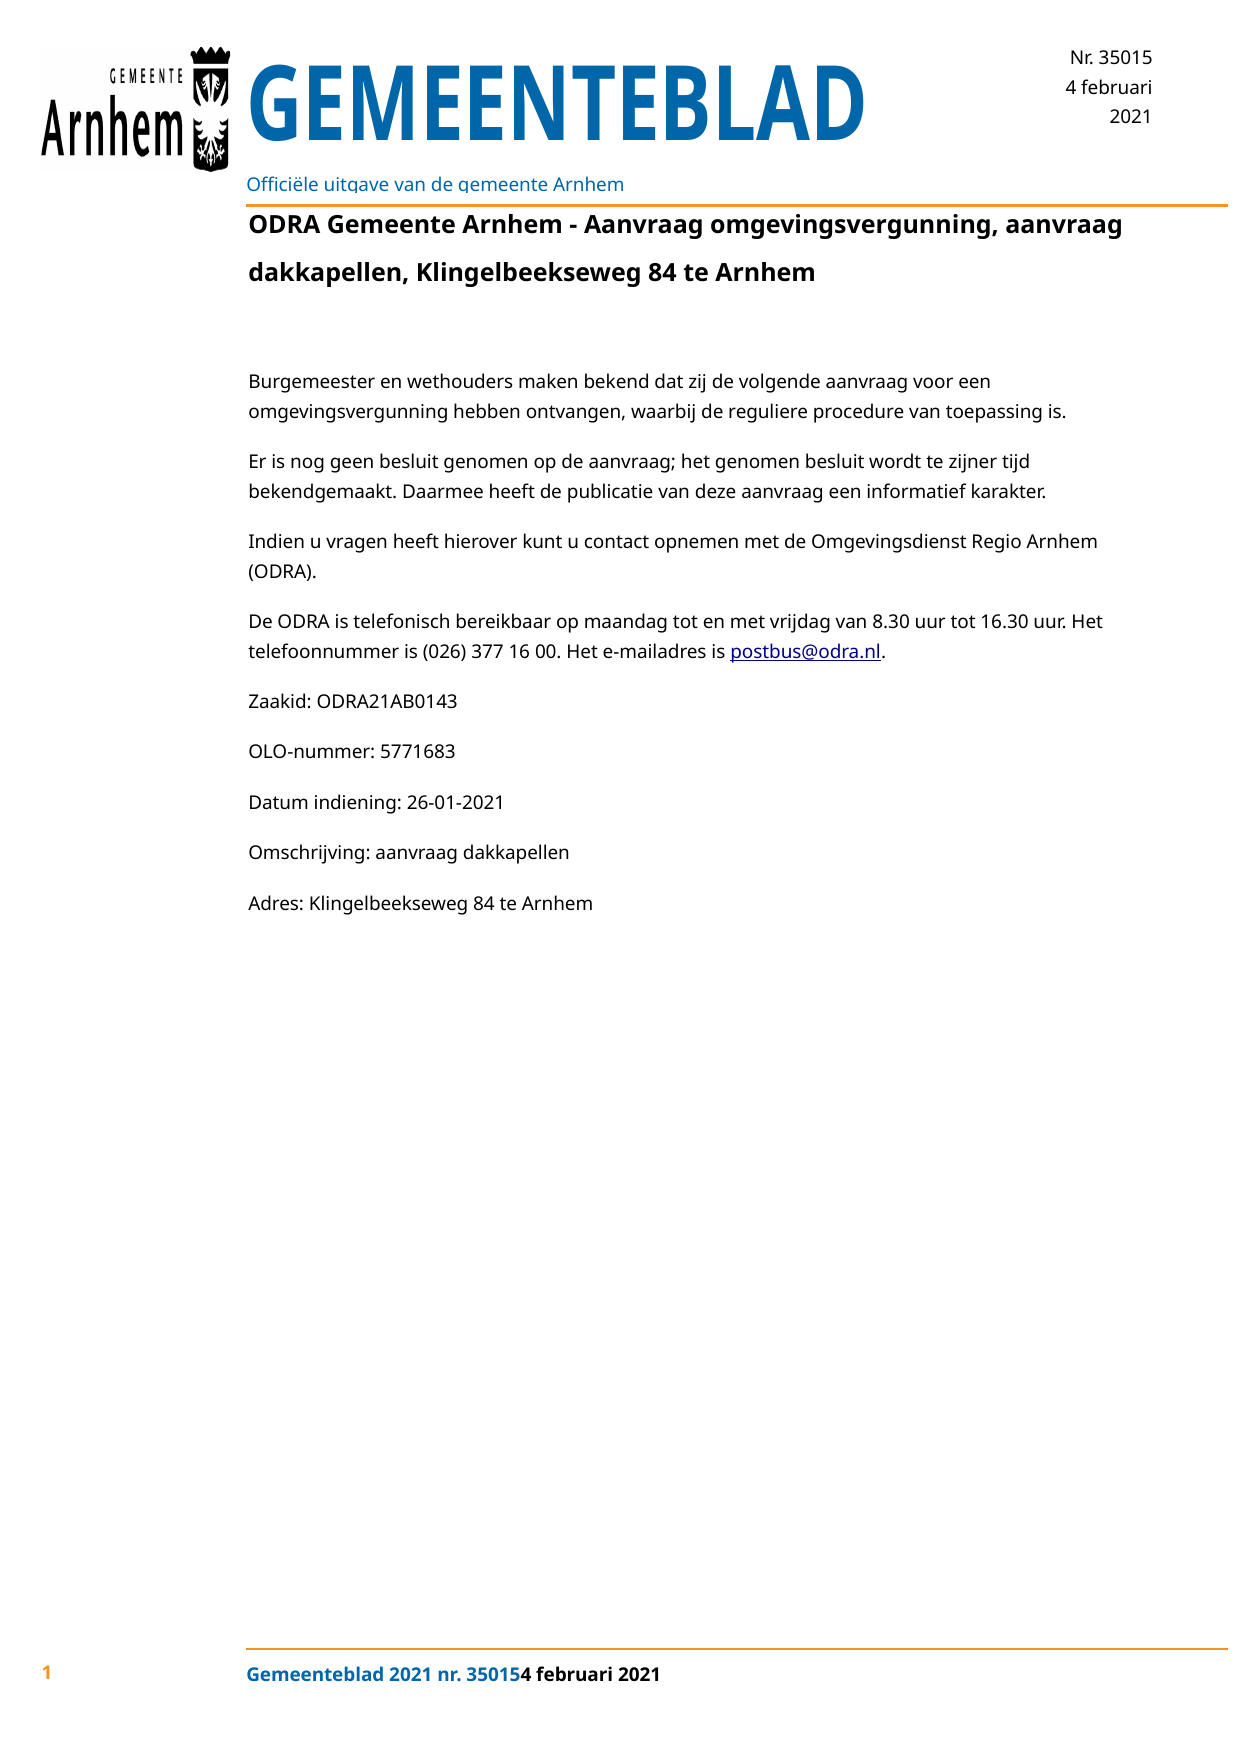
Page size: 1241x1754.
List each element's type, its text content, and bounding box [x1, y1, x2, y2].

text Adres: Klingelbeekseweg 84 te Arnhem [248, 890, 1152, 916]
text Burgemeester en wethouders maken bekend dat zij de volgende aanvraag voor een omgevingsvergunning hebben ontvangen, waarbij de reguliere procedure van toepassing is. [248, 368, 1152, 424]
text Er is nog geen besluit genomen op de aanvraag; het genomen besluit wordt te zijner tijd bekendgemaakt. Daarmee heeft de publicatie van deze aanvraag een informatief karakter. [248, 448, 1152, 504]
text Indien u vragen heeft hierover kunt u contact opnemen met de Omgevingsdienst Regio Arnhem (ODRA). [248, 528, 1152, 584]
text ODRA Gemeente Arnhem - Aanvraag omgevingsvergunning, aanvraag dakkapellen, Klingelbeekseweg 84 te Arnhem [248, 207, 1152, 288]
text Datum indiening: 26-01-2021 [248, 789, 1152, 815]
text OLO-nummer: 5771683 [248, 739, 1152, 764]
text Zaakid: ODRA21AB0143 [248, 688, 1152, 714]
text De ODRA is telefonisch bereikbaar op maandag tot en met vrijdag van 8.30 uur tot 16.30 uur. Het telefoonnummer is (026) 377 16 00. Het e-mailadres is postbus@odra.nl. [248, 608, 1152, 664]
text Omschrijving: aanvraag dakkapellen [248, 839, 1152, 865]
picture [41, 47, 231, 172]
